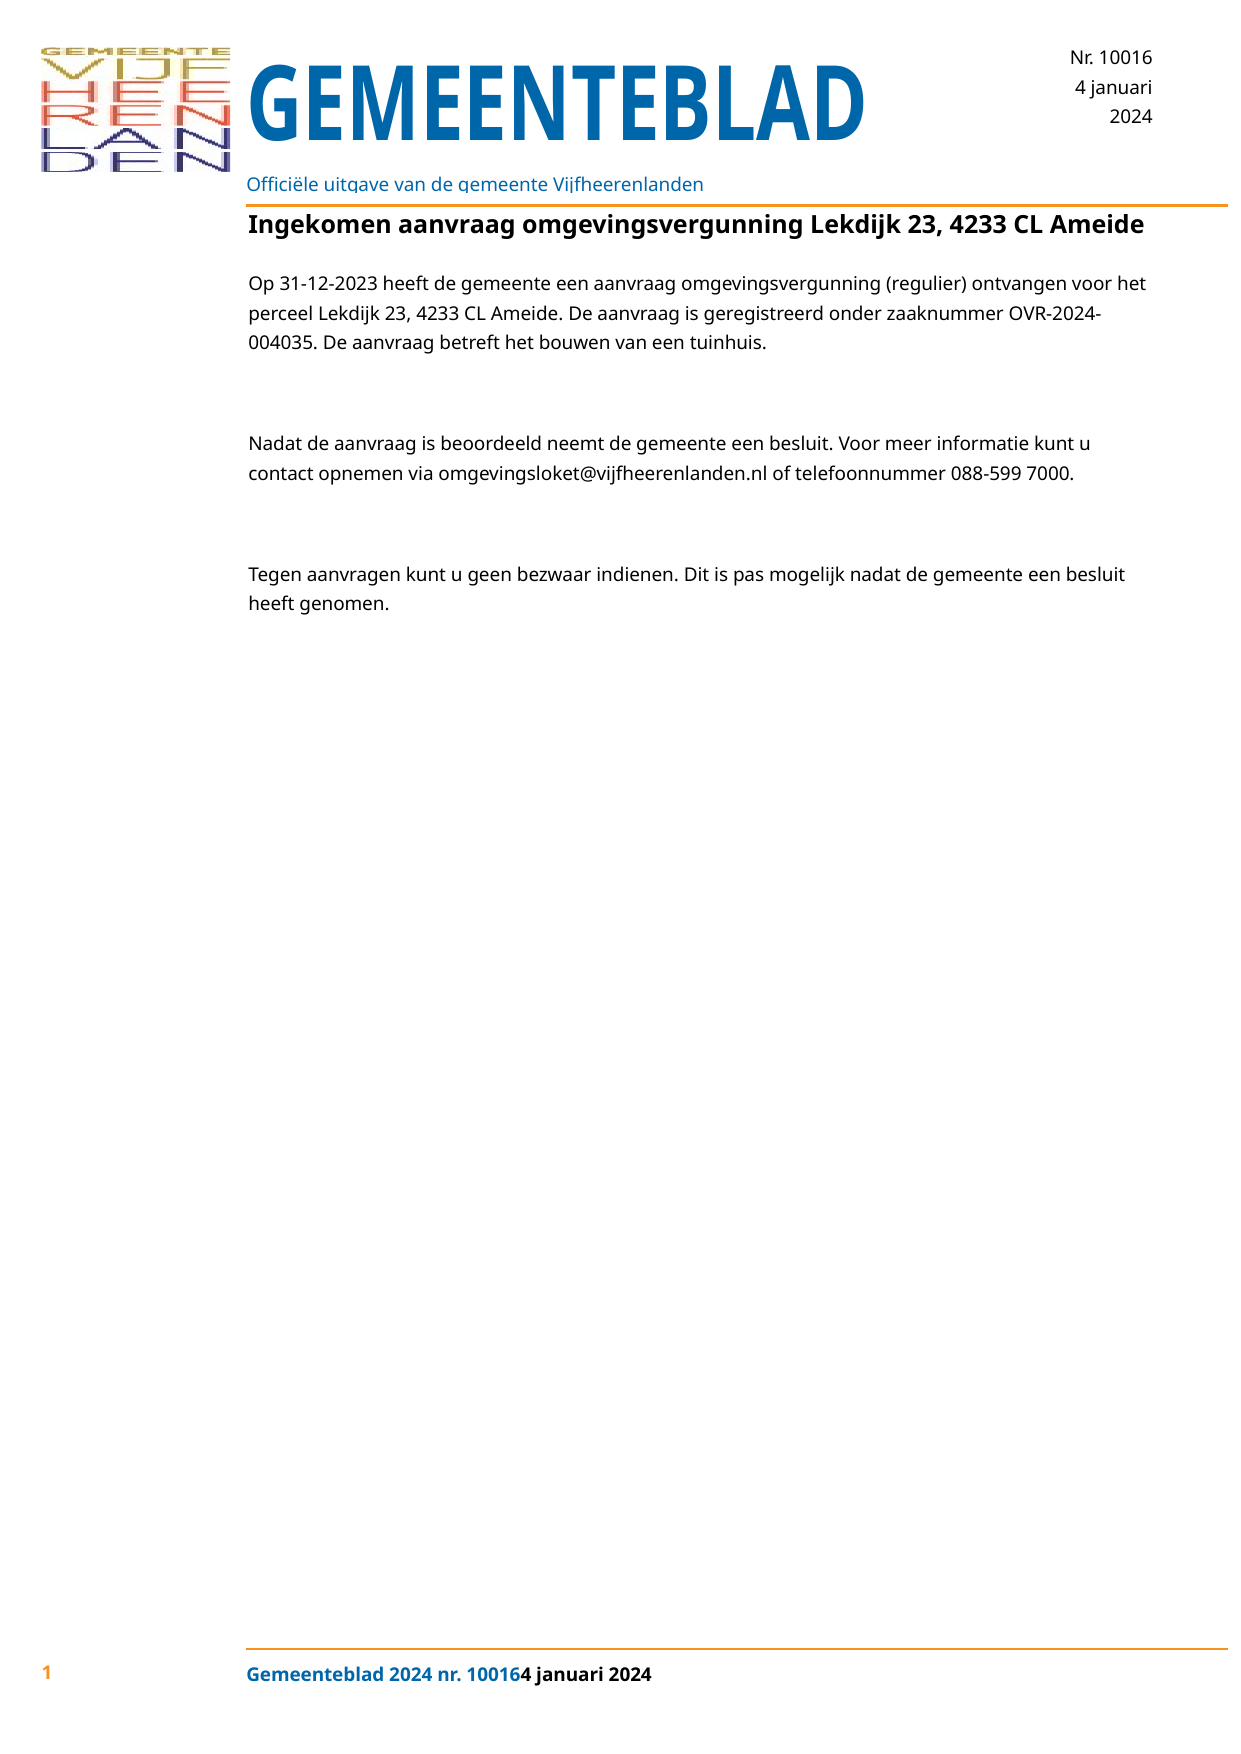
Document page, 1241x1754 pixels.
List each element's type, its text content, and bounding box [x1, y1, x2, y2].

text Ingekomen aanvraag omgevingsvergunning Lekdijk 23, 4233 CL Ameide [248, 207, 1152, 241]
text Tegen aanvragen kunt u geen bezwaar indienen. Dit is pas mogelijk nadat de gemeente een besluit heeft genomen. [248, 561, 1152, 616]
picture [41, 47, 231, 172]
text Op 31-12-2023 heeft de gemeente een aanvraag omgevingsvergunning (regulier) ontvangen voor het perceel Lekdijk 23, 4233 CL Ameide. De aanvraag is geregistreerd onder zaaknummer OVR-2024-004035. De aanvraag betreft het bouwen van een tuinhuis. [248, 270, 1152, 355]
text Nadat de aanvraag is beoordeeld neemt de gemeente een besluit. Voor meer informatie kunt u contact opnemen via omgevingsloket@vijfheerenlanden.nl of telefoonnummer 088-599 7000. [248, 430, 1152, 486]
